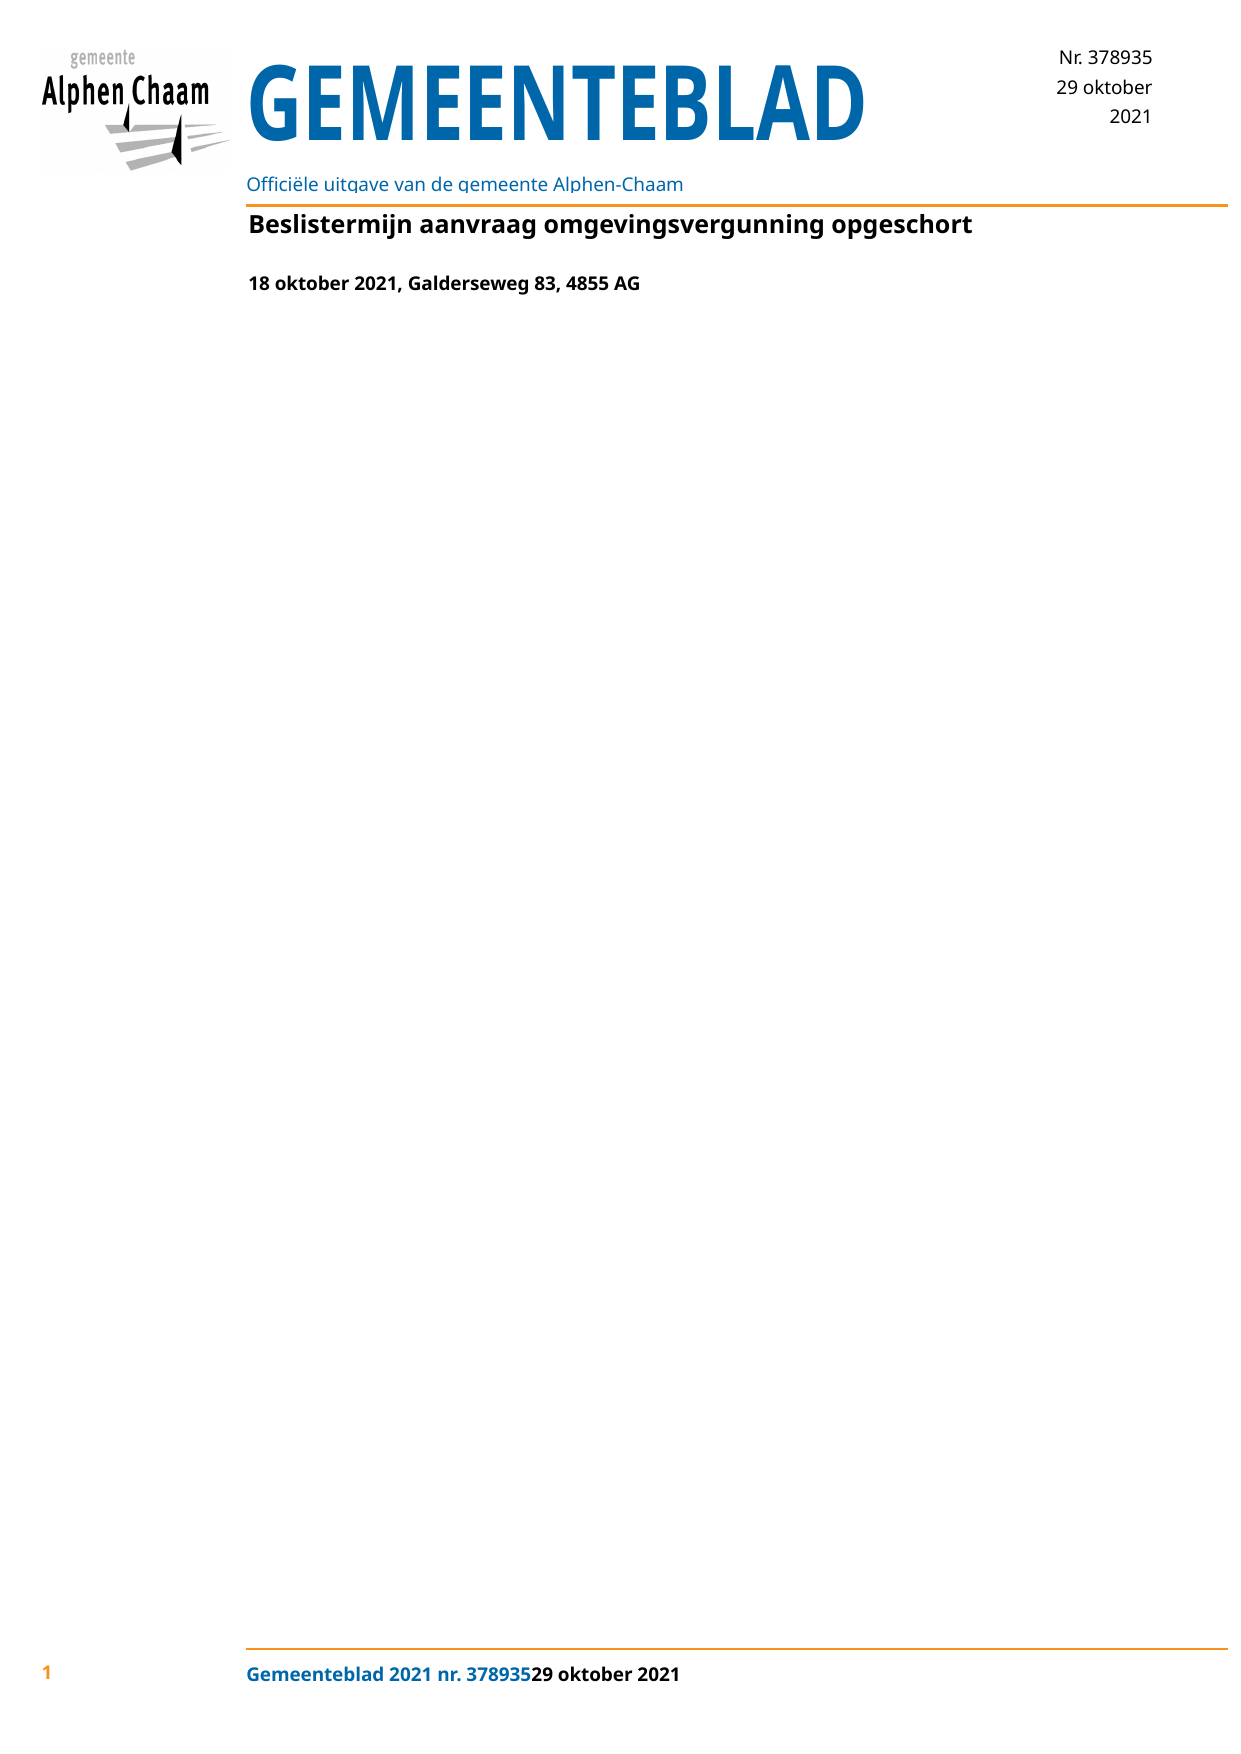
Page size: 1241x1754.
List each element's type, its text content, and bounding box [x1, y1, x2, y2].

text Beslistermijn aanvraag omgevingsvergunning opgeschort [248, 207, 1152, 241]
picture [41, 47, 231, 172]
text 18 oktober 2021, Galderseweg 83, 4855 AG [248, 270, 1152, 296]
